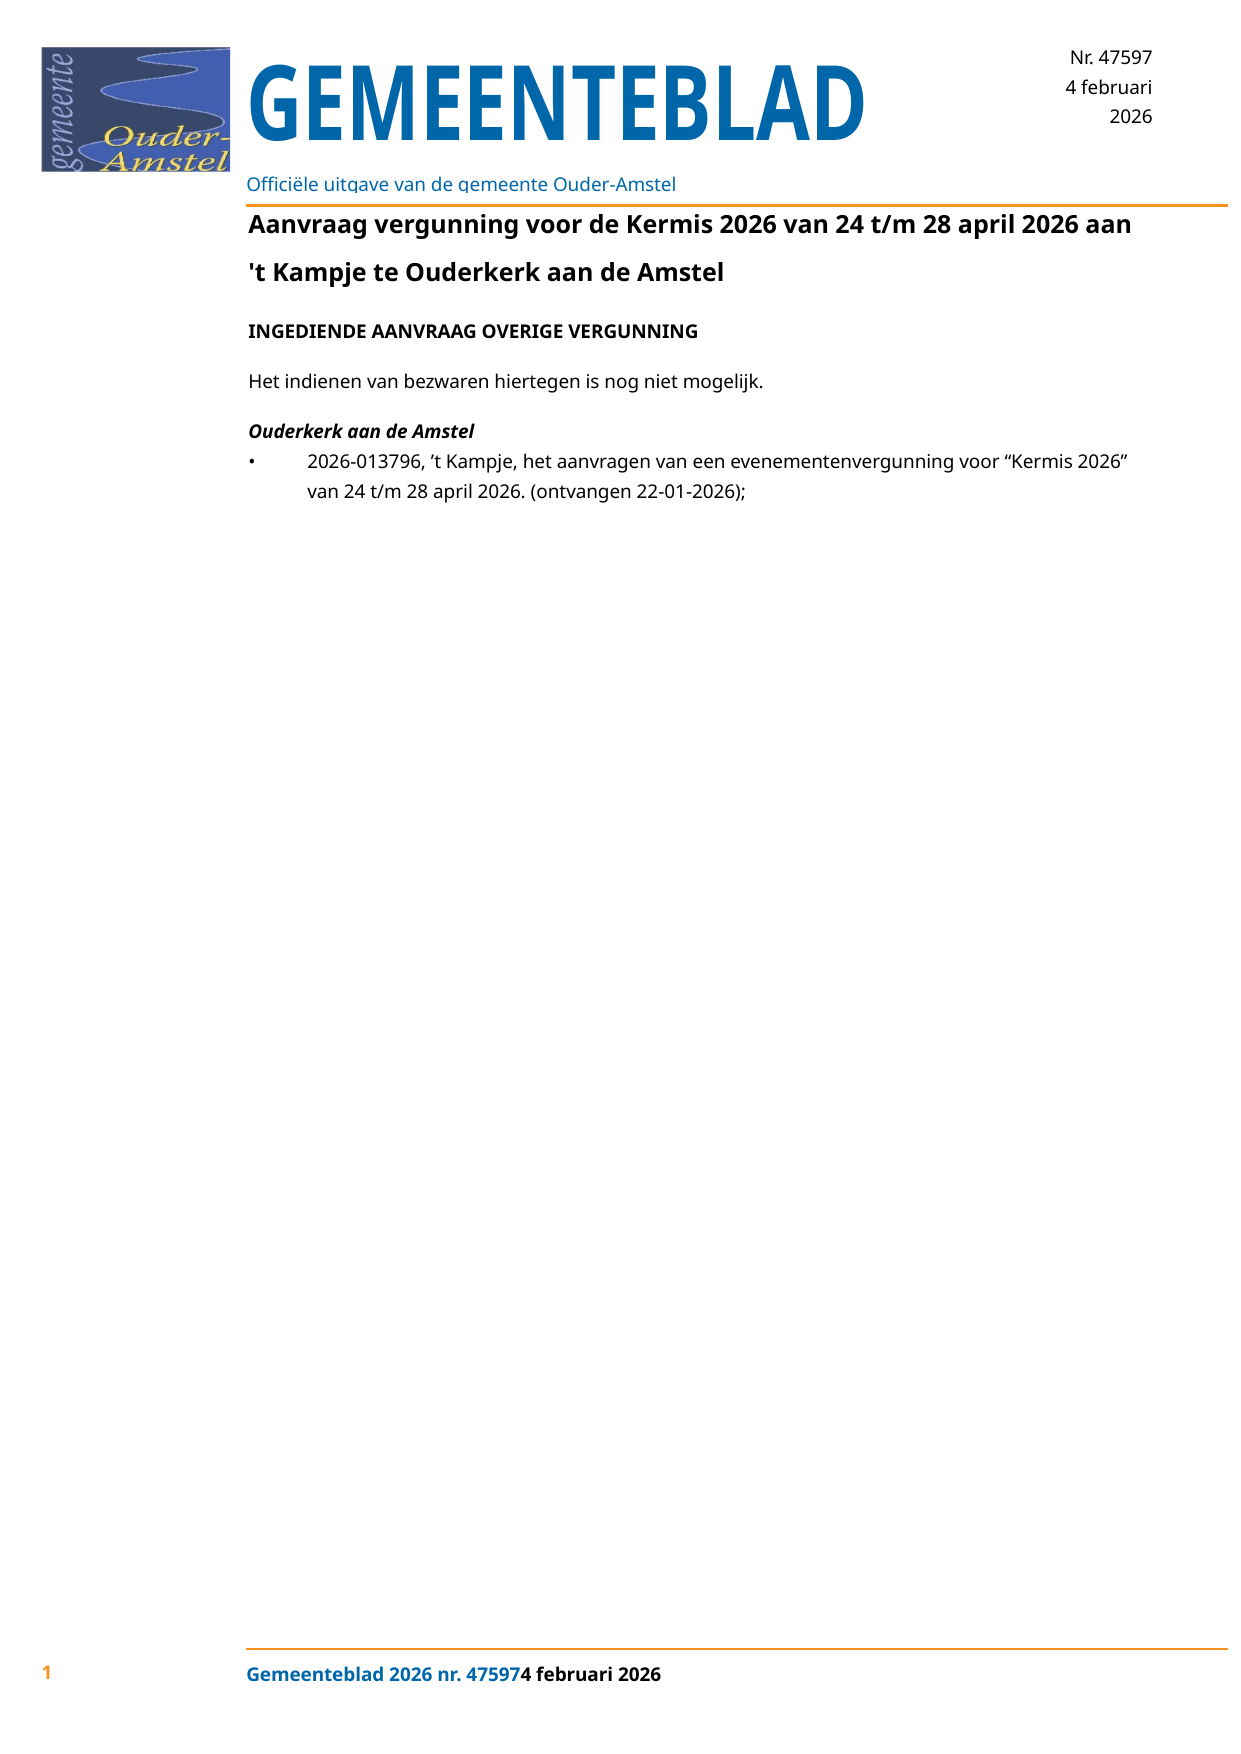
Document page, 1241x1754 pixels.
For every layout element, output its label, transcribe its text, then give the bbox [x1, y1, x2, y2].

text INGEDIENDE AANVRAAG OVERIGE VERGUNNING [248, 318, 1152, 344]
text Het indienen van bezwaren hiertegen is nog niet mogelijk. [248, 368, 1152, 394]
list 2026-013796, ’t Kampje, het aanvragen van een evenementenvergunning voor “Kermis 2026” van 24 t/m 28 april 2026. (ontvangen 22-01-2026); [248, 448, 1152, 504]
text Ouderkerk aan de Amstel [248, 419, 1152, 444]
picture [41, 47, 231, 172]
text Aanvraag vergunning voor de Kermis 2026 van 24 t/m 28 april 2026 aan 't Kampje te Ouderkerk aan de Amstel [248, 207, 1152, 288]
